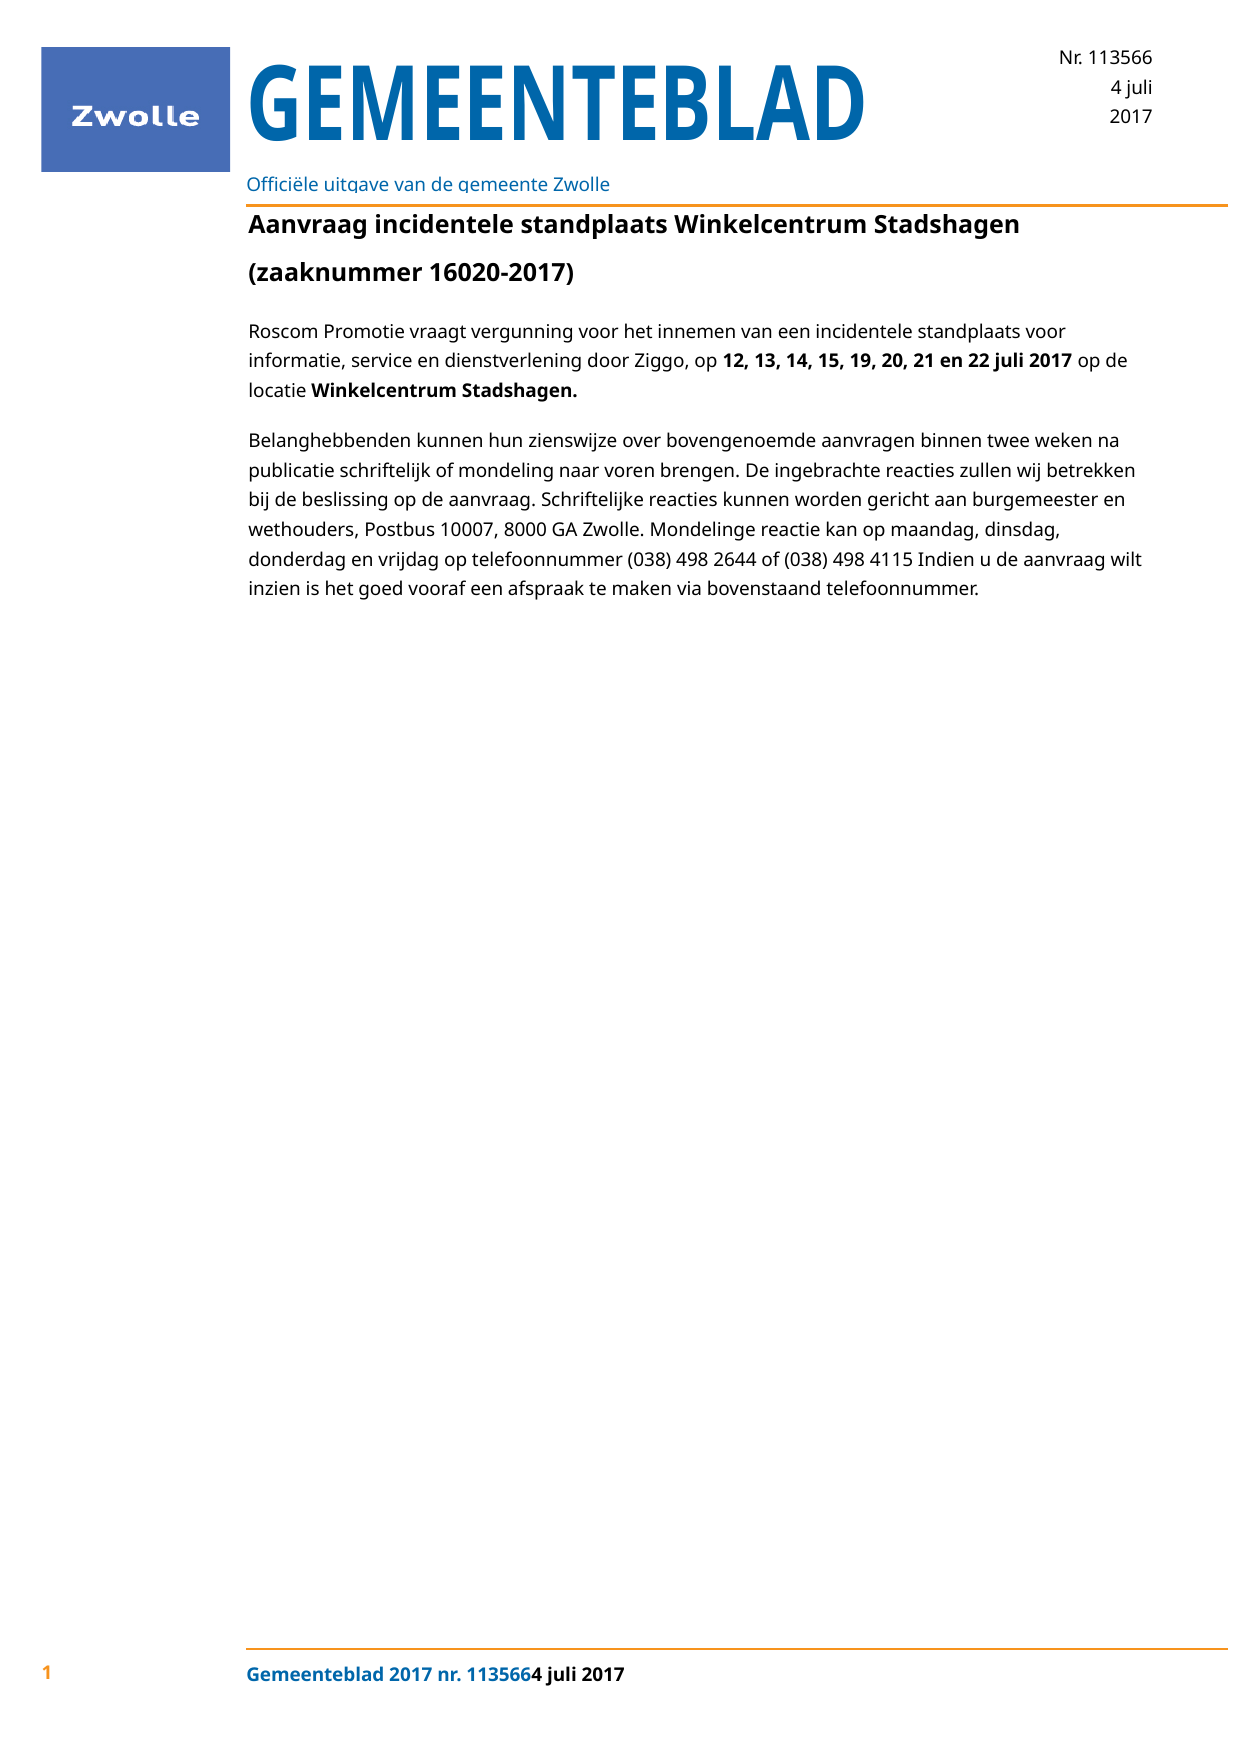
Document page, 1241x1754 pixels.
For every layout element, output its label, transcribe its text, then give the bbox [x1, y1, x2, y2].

text Aanvraag incidentele standplaats Winkelcentrum Stadshagen (zaaknummer 16020-2017) [248, 207, 1152, 288]
text Roscom Promotie vraagt vergunning voor het innemen van een incidentele standplaats voor informatie, service en dienstverlening door Ziggo, op 12, 13, 14, 15, 19, 20, 21 en 22 juli 2017 op de locatie Winkelcentrum Stadshagen. [248, 318, 1152, 403]
text Belanghebbenden kunnen hun zienswijze over bovengenoemde aanvragen binnen twee weken na publicatie schriftelijk of mondeling naar voren brengen. De ingebrachte reacties zullen wij betrekken bij de beslissing op de aanvraag. Schriftelijke reacties kunnen worden gericht aan burgemeester en wethouders, Postbus 10007, 8000 GA Zwolle. Mondelinge reactie kan op maandag, dinsdag, donderdag en vrijdag op telefoonnummer (038) 498 2644 of (038) 498 4115 Indien u de aanvraag wilt inzien is het goed vooraf een afspraak te maken via bovenstaand telefoonnummer. [248, 427, 1152, 601]
picture [41, 47, 231, 172]
